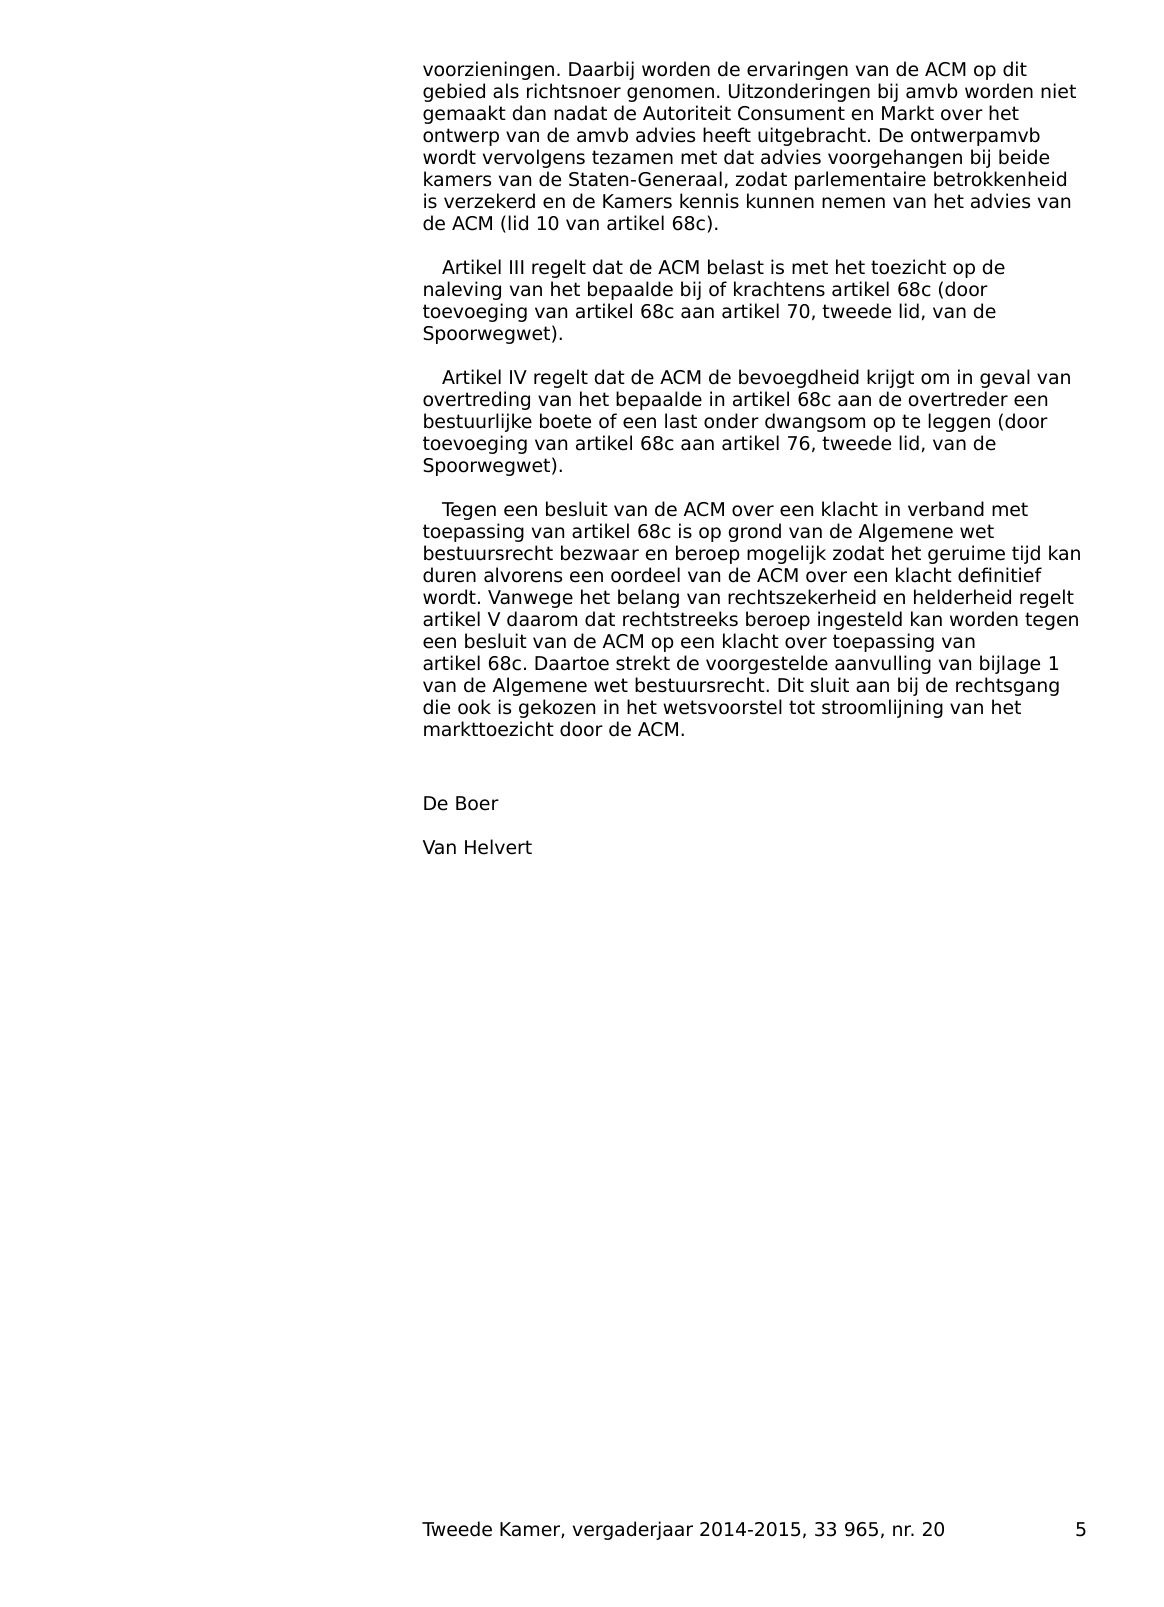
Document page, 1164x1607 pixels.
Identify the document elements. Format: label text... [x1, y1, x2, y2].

text De Boer Van Helvert [422, 771, 1087, 859]
text Artikel III regelt dat de ACM belast is met het toezicht op de naleving van het bepaalde bij of krachtens artikel 68c (door toevoeging van artikel 68c aan artikel 70, tweede lid, van de Spoorwegwet). [422, 257, 1087, 345]
text Artikel IV regelt dat de ACM de bevoegdheid krijgt om in geval van overtreding van het bepaalde in artikel 68c aan de overtreder een bestuurlijke boete of een last onder dwangsom op te leggen (door toevoeging van artikel 68c aan artikel 76, tweede lid, van de Spoorwegwet). [422, 367, 1087, 477]
text voorzieningen. Daarbij worden de ervaringen van de ACM op dit gebied als richtsnoer genomen. Uitzonderingen bij amvb worden niet gemaakt dan nadat de Autoriteit Consument en Markt over het ontwerp van de amvb advies heeft uitgebracht. De ontwerpamvb wordt vervolgens tezamen met dat advies voorgehangen bij beide kamers van de Staten-Generaal, zodat parlementaire betrokkenheid is verzekerd en de Kamers kennis kunnen nemen van het advies van de ACM (lid 10 van artikel 68c). [422, 59, 1087, 235]
text Tegen een besluit van de ACM over een klacht in verband met toepassing van artikel 68c is op grond van de Algemene wet bestuursrecht bezwaar en beroep mogelijk zodat het geruime tijd kan duren alvorens een oordeel van de ACM over een klacht definitief wordt. Vanwege het belang van rechtszekerheid en helderheid regelt artikel V daarom dat rechtstreeks beroep ingesteld kan worden tegen een besluit van de ACM op een klacht over toepassing van artikel 68c. Daartoe strekt de voorgestelde aanvulling van bijlage 1 van de Algemene wet bestuursrecht. Dit sluit aan bij de rechtsgang die ook is gekozen in het wetsvoorstel tot stroomlijning van het markttoezicht door de ACM. [422, 499, 1087, 741]
